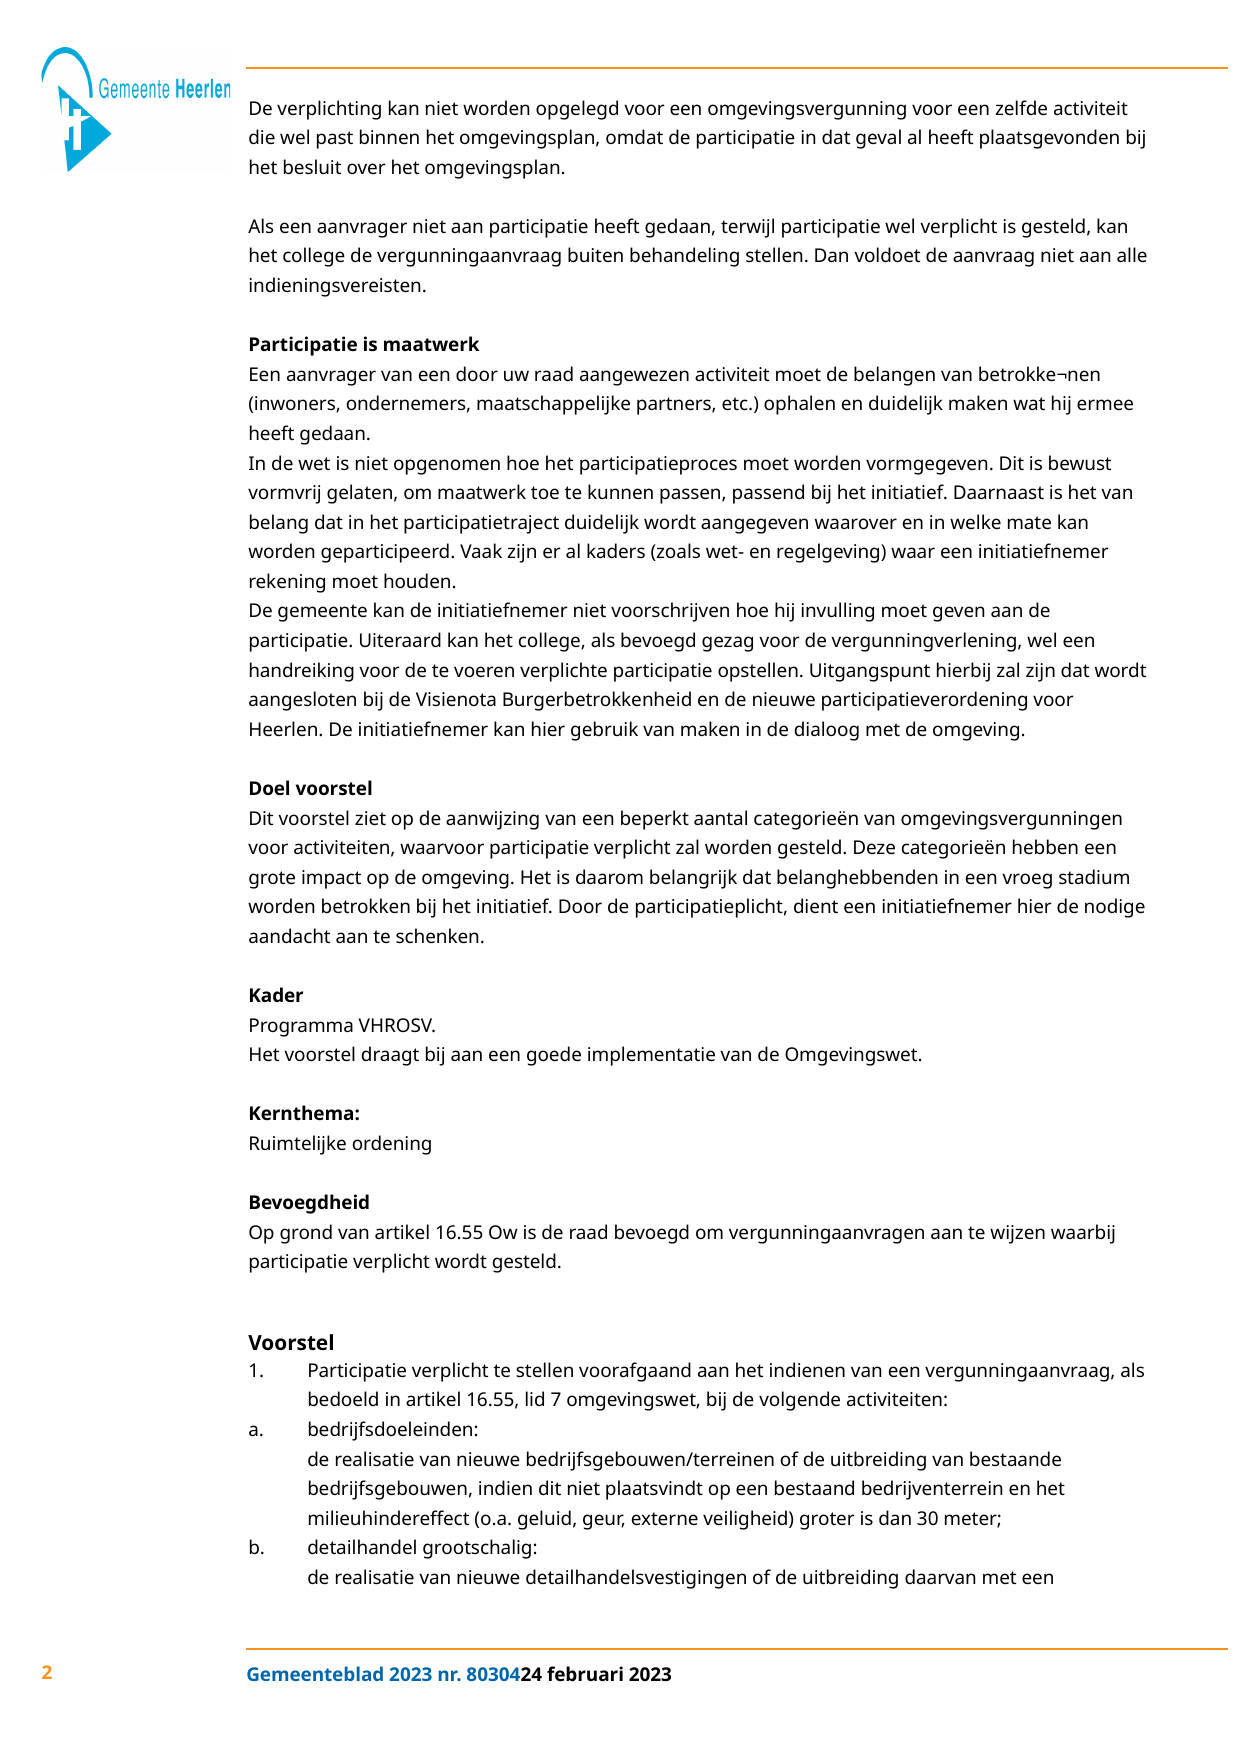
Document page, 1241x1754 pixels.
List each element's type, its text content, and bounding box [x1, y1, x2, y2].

text Dit voorstel ziet op de aanwijzing van een beperkt aantal categorieën van omgevingsvergunningen voor activiteiten, waarvoor participatie verplicht zal worden gesteld. Deze categorieën hebben een grote impact op de omgeving. Het is daarom belangrijk dat belanghebbenden in een vroeg stadium worden betrokken bij het initiatief. Door de participatieplicht, dient een initiatiefnemer hier de nodige aandacht aan te schenken. [248, 805, 1152, 949]
text Kader [248, 982, 1152, 1008]
text Op grond van artikel 16.55 Ow is de raad bevoegd om vergunningaanvragen aan te wijzen waarbij participatie verplicht wordt gesteld. [248, 1219, 1152, 1274]
picture [41, 47, 59, 70]
text Een aanvrager van een door uw raad aangewezen activiteit moet de belangen van betrokke¬nen (inwoners, ondernemers, maatschappelijke partners, etc.) ophalen en duidelijk maken wat hij ermee heeft gedaan. [248, 361, 1152, 446]
text Als een aanvrager niet aan participatie heeft gedaan, terwijl participatie wel verplicht is gesteld, kan het college de vergunningaanvraag buiten behandeling stellen. Dan voldoet de aanvraag niet aan alle indieningsvereisten. [248, 213, 1152, 298]
text Programma VHROSV. [248, 1012, 1152, 1038]
text Ruimtelijke ordening [248, 1130, 1152, 1156]
list de realisatie van nieuwe detailhandelsvestigingen of de uitbreiding daarvan met een [248, 1564, 1152, 1590]
list Participatie verplicht te stellen voorafgaand aan het indienen van een vergunningaanvraag, als bedoeld in artikel 16.55, lid 7 omgevingswet, bij de volgende activiteiten: [248, 1357, 1152, 1412]
list detailhandel grootschalig: [248, 1534, 1152, 1560]
picture [41, 47, 231, 172]
text De gemeente kan de initiatiefnemer niet voorschrijven hoe hij invulling moet geven aan de participatie. Uiteraard kan het college, als bevoegd gezag voor de vergunningverlening, wel een handreiking voor de te voeren verplichte participatie opstellen. Uitgangspunt hierbij zal zijn dat wordt aangesloten bij de Visienota Burgerbetrokkenheid en de nieuwe participatieverordening voor Heerlen. De initiatiefnemer kan hier gebruik van maken in de dialoog met de omgeving. [248, 598, 1152, 742]
text Doel voorstel [248, 775, 1152, 801]
text De verplichting kan niet worden opgelegd voor een omgevingsvergunning voor een zelfde activiteit die wel past binnen het omgevingsplan, omdat de participatie in dat geval al heeft plaatsgevonden bij het besluit over het omgevingsplan. [248, 95, 1152, 180]
text Bevoegdheid [248, 1189, 1152, 1215]
text Het voorstel draagt bij aan een goede implementatie van de Omgevingswet. [248, 1041, 1152, 1067]
text In de wet is niet opgenomen hoe het participatieproces moet worden vormgegeven. Dit is bewust vormvrij gelaten, om maatwerk toe te kunnen passen, passend bij het initiatief. Daarnaast is het van belang dat in het participatietraject duidelijk wordt aangegeven waarover en in welke mate kan worden geparticipeerd. Vaak zijn er al kaders (zoals wet- en regelgeving) waar een initiatiefnemer rekening moet houden. [248, 450, 1152, 594]
text Voorstel [248, 1328, 1152, 1357]
list de realisatie van nieuwe bedrijfsgebouwen/terreinen of de uitbreiding van bestaande bedrijfsgebouwen, indien dit niet plaatsvindt op een bestaand bedrijventerrein en het milieuhindereffect (o.a. geluid, geur, externe veiligheid) groter is dan 30 meter; [248, 1446, 1152, 1531]
text Participatie is maatwerk [248, 331, 1152, 357]
list bedrijfsdoeleinden: [248, 1416, 1152, 1442]
text Kernthema: [248, 1101, 1152, 1126]
